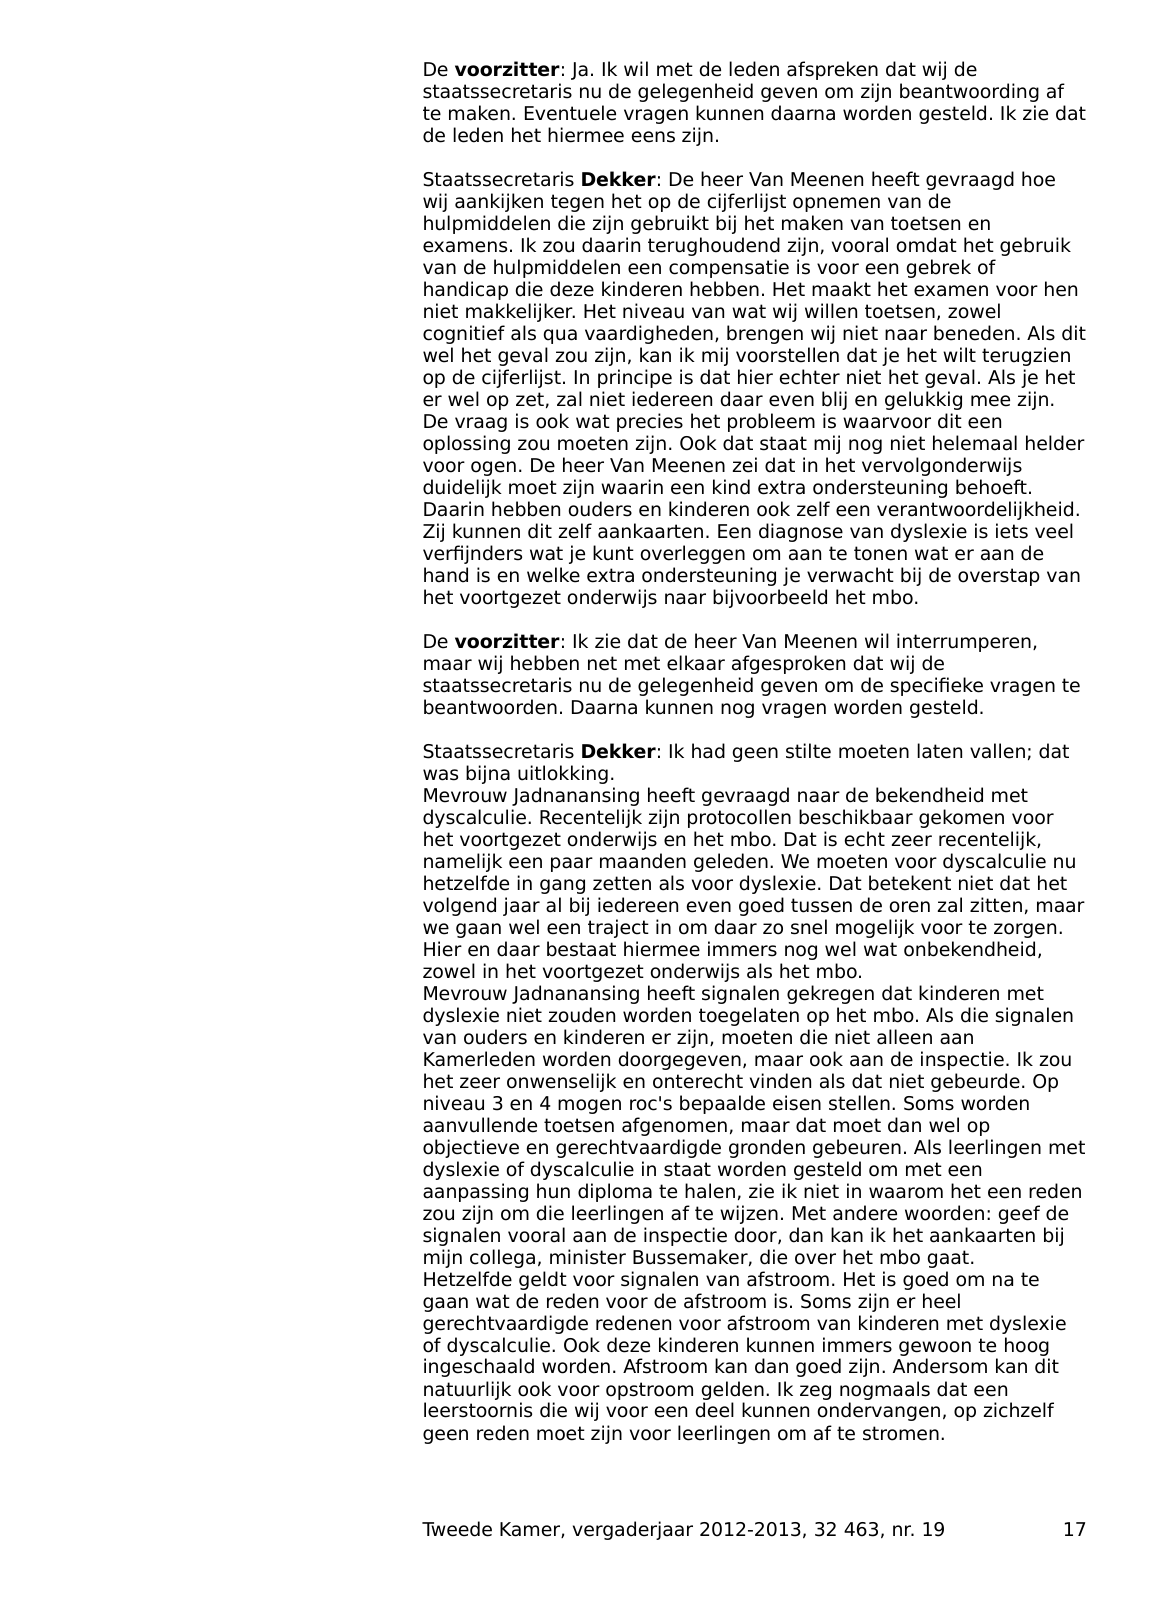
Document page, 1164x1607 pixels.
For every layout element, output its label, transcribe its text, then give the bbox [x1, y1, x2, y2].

text De vraag is ook wat precies het probleem is waarvoor dit een oplossing zou moeten zijn. Ook dat staat mij nog niet helemaal helder voor ogen. De heer Van Meenen zei dat in het vervolgonderwijs duidelijk moet zijn waarin een kind extra ondersteuning behoeft. Daarin hebben ouders en kinderen ook zelf een verantwoordelijkheid. Zij kunnen dit zelf aankaarten. Een diagnose van dyslexie is iets veel verfijnders wat je kunt overleggen om aan te tonen wat er aan de hand is en welke extra ondersteuning je verwacht bij de overstap van het voortgezet onderwijs naar bijvoorbeeld het mbo. [422, 411, 1087, 609]
text Mevrouw Jadnanansing heeft gevraagd naar de bekendheid met dyscalculie. Recentelijk zijn protocollen beschikbaar gekomen voor het voortgezet onderwijs en het mbo. Dat is echt zeer recentelijk, namelijk een paar maanden geleden. We moeten voor dyscalculie nu hetzelfde in gang zetten als voor dyslexie. Dat betekent niet dat het volgend jaar al bij iedereen even goed tussen de oren zal zitten, maar we gaan wel een traject in om daar zo snel mogelijk voor te zorgen. Hier en daar bestaat hiermee immers nog wel wat onbekendheid, zowel in het voortgezet onderwijs als het mbo. [422, 785, 1087, 983]
text Mevrouw Jadnanansing heeft signalen gekregen dat kinderen met dyslexie niet zouden worden toegelaten op het mbo. Als die signalen van ouders en kinderen er zijn, moeten die niet alleen aan Kamerleden worden doorgegeven, maar ook aan de inspectie. Ik zou het zeer onwenselijk en onterecht vinden als dat niet gebeurde. Op niveau 3 en 4 mogen roc's bepaalde eisen stellen. Soms worden aanvullende toetsen afgenomen, maar dat moet dan wel op objectieve en gerechtvaardigde gronden gebeuren. Als leerlingen met dyslexie of dyscalculie in staat worden gesteld om met een aanpassing hun diploma te halen, zie ik niet in waarom het een reden zou zijn om die leerlingen af te wijzen. Met andere woorden: geef de signalen vooral aan de inspectie door, dan kan ik het aankaarten bij mijn collega, minister Bussemaker, die over het mbo gaat. [422, 983, 1087, 1268]
text De voorzitter: Ja. Ik wil met de leden afspreken dat wij de staatssecretaris nu de gelegenheid geven om zijn beantwoording af te maken. Eventuele vragen kunnen daarna worden gesteld. Ik zie dat de leden het hiermee eens zijn. [422, 59, 1087, 147]
text Staatssecretaris Dekker: Ik had geen stilte moeten laten vallen; dat was bijna uitlokking. [422, 741, 1087, 785]
text Staatssecretaris Dekker: De heer Van Meenen heeft gevraagd hoe wij aankijken tegen het op de cijferlijst opnemen van de hulpmiddelen die zijn gebruikt bij het maken van toetsen en examens. Ik zou daarin terughoudend zijn, vooral omdat het gebruik van de hulpmiddelen een compensatie is voor een gebrek of handicap die deze kinderen hebben. Het maakt het examen voor hen niet makkelijker. Het niveau van wat wij willen toetsen, zowel cognitief als qua vaardigheden, brengen wij niet naar beneden. Als dit wel het geval zou zijn, kan ik mij voorstellen dat je het wilt terugzien op de cijferlijst. In principe is dat hier echter niet het geval. Als je het er wel op zet, zal niet iedereen daar even blij en gelukkig mee zijn. [422, 169, 1087, 411]
text Hetzelfde geldt voor signalen van afstroom. Het is goed om na te gaan wat de reden voor de afstroom is. Soms zijn er heel gerechtvaardigde redenen voor afstroom van kinderen met dyslexie of dyscalculie. Ook deze kinderen kunnen immers gewoon te hoog ingeschaald worden. Afstroom kan dan goed zijn. Andersom kan dit natuurlijk ook voor opstroom gelden. Ik zeg nogmaals dat een leerstoornis die wij voor een deel kunnen ondervangen, op zichzelf geen reden moet zijn voor leerlingen om af te stromen. [422, 1268, 1087, 1444]
text De voorzitter: Ik zie dat de heer Van Meenen wil interrumperen, maar wij hebben net met elkaar afgesproken dat wij de staatssecretaris nu de gelegenheid geven om de specifieke vragen te beantwoorden. Daarna kunnen nog vragen worden gesteld. [422, 631, 1087, 719]
